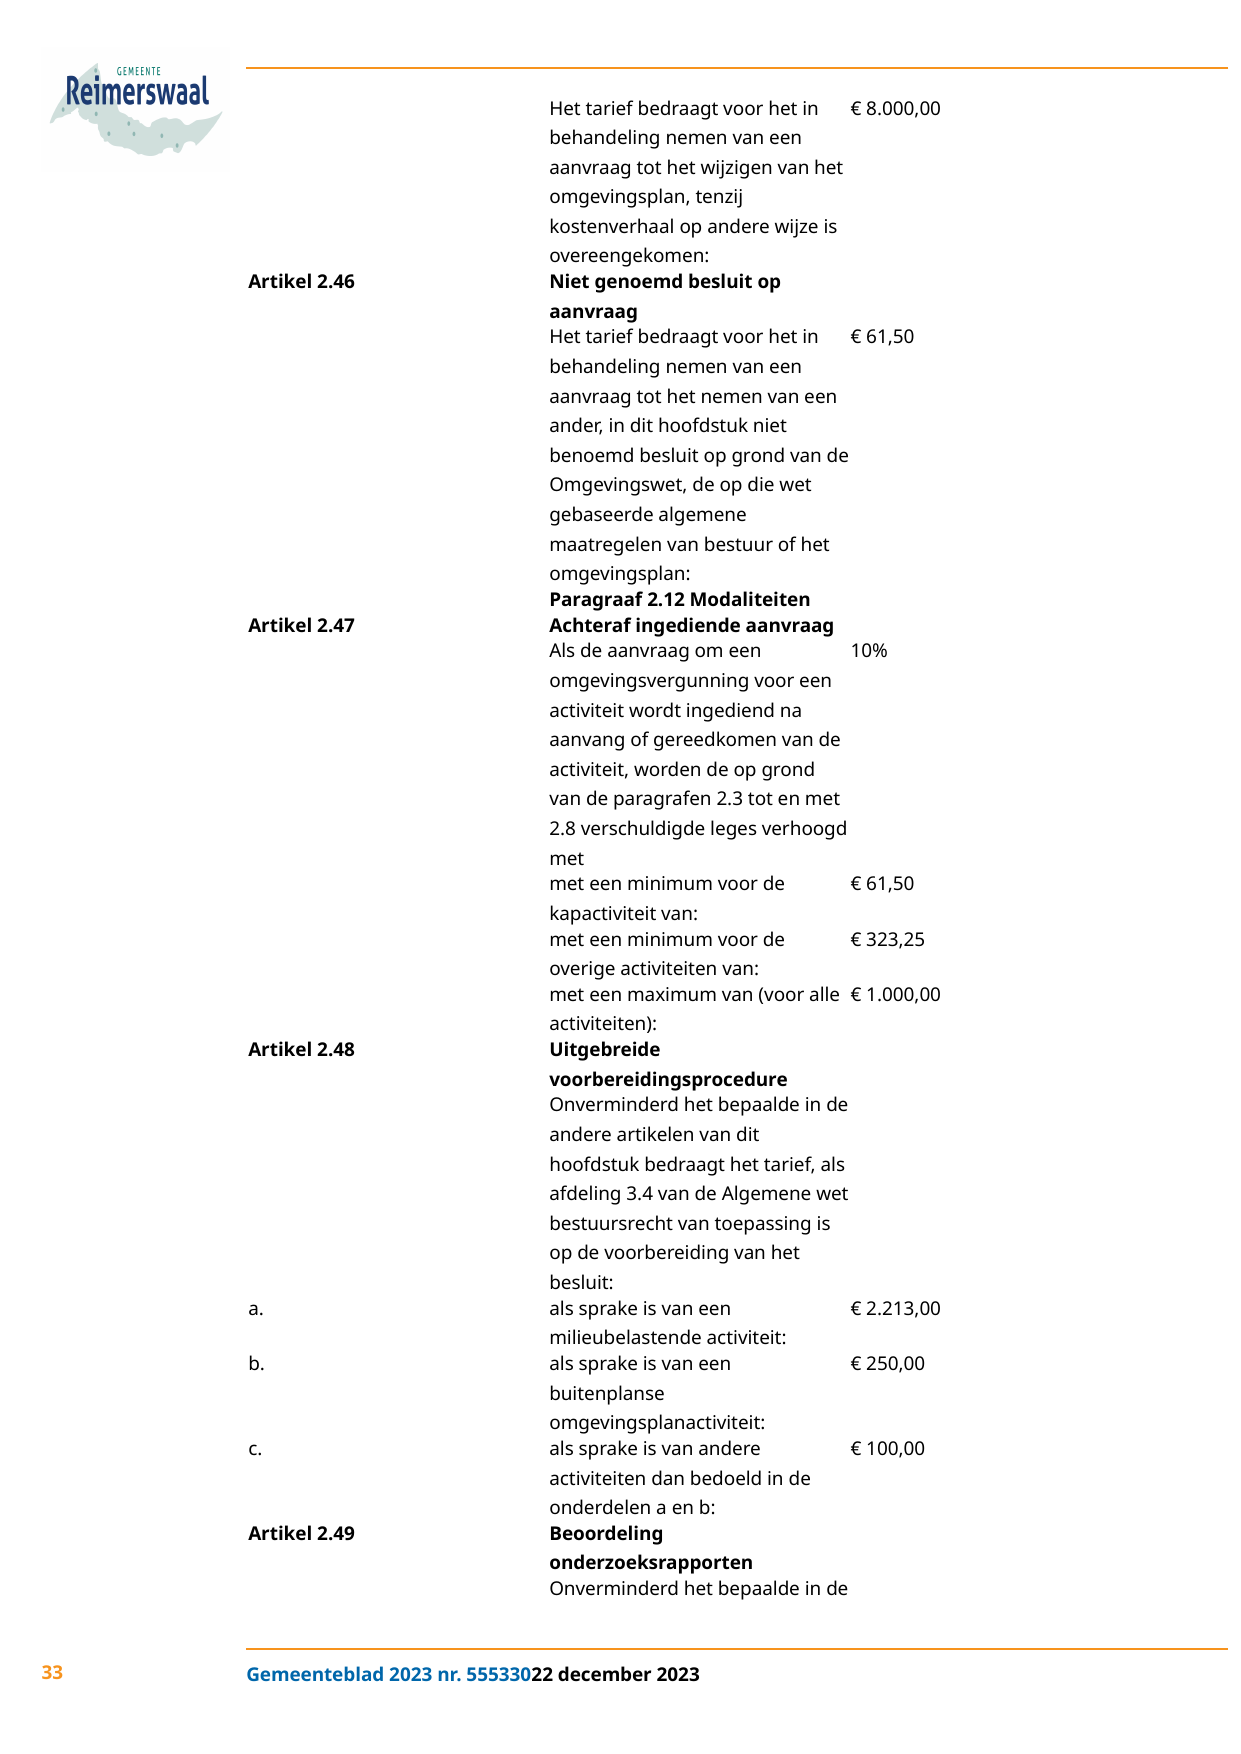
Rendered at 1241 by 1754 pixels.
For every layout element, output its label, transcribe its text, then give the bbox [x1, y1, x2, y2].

table_cell [248, 926, 549, 981]
table_cell Artikel 2.48 [248, 1036, 549, 1092]
table_cell Onverminderd het bepaalde in de [549, 1575, 850, 1601]
table_cell € 1.000,00 [850, 981, 1152, 1036]
table_cell Onverminderd het bepaalde in de andere artikelen van dit hoofdstuk bedraagt het tarief, als afdeling 3.4 van de Algemene wet bestuursrecht van toepassing is op de voorbereiding van het besluit: [549, 1092, 850, 1295]
table_cell Het tarief bedraagt voor het in behandeling nemen van een aanvraag tot het wijzigen van het omgevingsplan, tenzij kostenverhaal op andere wijze is overeengekomen: [549, 95, 850, 268]
table_cell Artikel 2.49 [248, 1520, 549, 1575]
table_cell met een maximum van (voor alle activiteiten): [549, 981, 850, 1036]
table_cell met een minimum voor de overige activiteiten van: [549, 926, 850, 981]
table_cell Paragraaf 2.12 Modaliteiten [549, 586, 850, 612]
table_cell € 323,25 [850, 926, 1152, 981]
table_cell [850, 269, 1152, 324]
table_cell Artikel 2.47 [248, 612, 549, 638]
picture [41, 47, 231, 172]
table_cell [248, 1092, 549, 1295]
table_cell met een minimum voor de kapactiviteit van: [549, 870, 850, 926]
table_cell 10% [850, 638, 1152, 870]
table_cell € 61,50 [850, 870, 1152, 926]
table_cell [248, 586, 549, 612]
table_cell [850, 1520, 1152, 1575]
table_cell a. [248, 1295, 549, 1350]
table_cell € 250,00 [850, 1350, 1152, 1435]
table_cell Het tarief bedraagt voor het in behandeling nemen van een aanvraag tot het nemen van een ander, in dit hoofdstuk niet benoemd besluit op grond van de Omgevingswet, de op die wet gebaseerde algemene maatregelen van bestuur of het omgevingsplan: [549, 324, 850, 586]
table_cell [850, 1092, 1152, 1295]
table_cell € 61,50 [850, 324, 1152, 586]
table_cell € 8.000,00 [850, 95, 1152, 268]
table_cell c. [248, 1435, 549, 1520]
table_cell [850, 1036, 1152, 1092]
table_cell [248, 95, 549, 268]
table_cell [850, 1575, 1152, 1601]
table_cell [248, 981, 549, 1036]
table_cell Beoordeling onderzoeksrapporten [549, 1520, 850, 1575]
table_cell b. [248, 1350, 549, 1435]
table_cell € 100,00 [850, 1435, 1152, 1520]
table_cell Niet genoemd besluit op aanvraag [549, 269, 850, 324]
table_cell als sprake is van een milieubelastende activiteit: [549, 1295, 850, 1350]
table_cell [248, 1575, 549, 1601]
table_cell [850, 612, 1152, 638]
table_cell € 2.213,00 [850, 1295, 1152, 1350]
table_cell Achteraf ingediende aanvraag [549, 612, 850, 638]
table_cell als sprake is van een buitenplanse omgevingsplanactiviteit: [549, 1350, 850, 1435]
table_cell Als de aanvraag om een omgevingsvergunning voor een activiteit wordt ingediend na aanvang of gereedkomen van de activiteit, worden de op grond van de paragrafen 2.3 tot en met 2.8 verschuldigde leges verhoogd met [549, 638, 850, 870]
table_cell [248, 870, 549, 926]
table_cell [248, 638, 549, 870]
table_cell als sprake is van andere activiteiten dan bedoeld in de onderdelen a en b: [549, 1435, 850, 1520]
table_cell Uitgebreide voorbereidingsprocedure [549, 1036, 850, 1092]
table_cell [248, 324, 549, 586]
table_cell [850, 586, 1152, 612]
table_cell Artikel 2.46 [248, 269, 549, 324]
